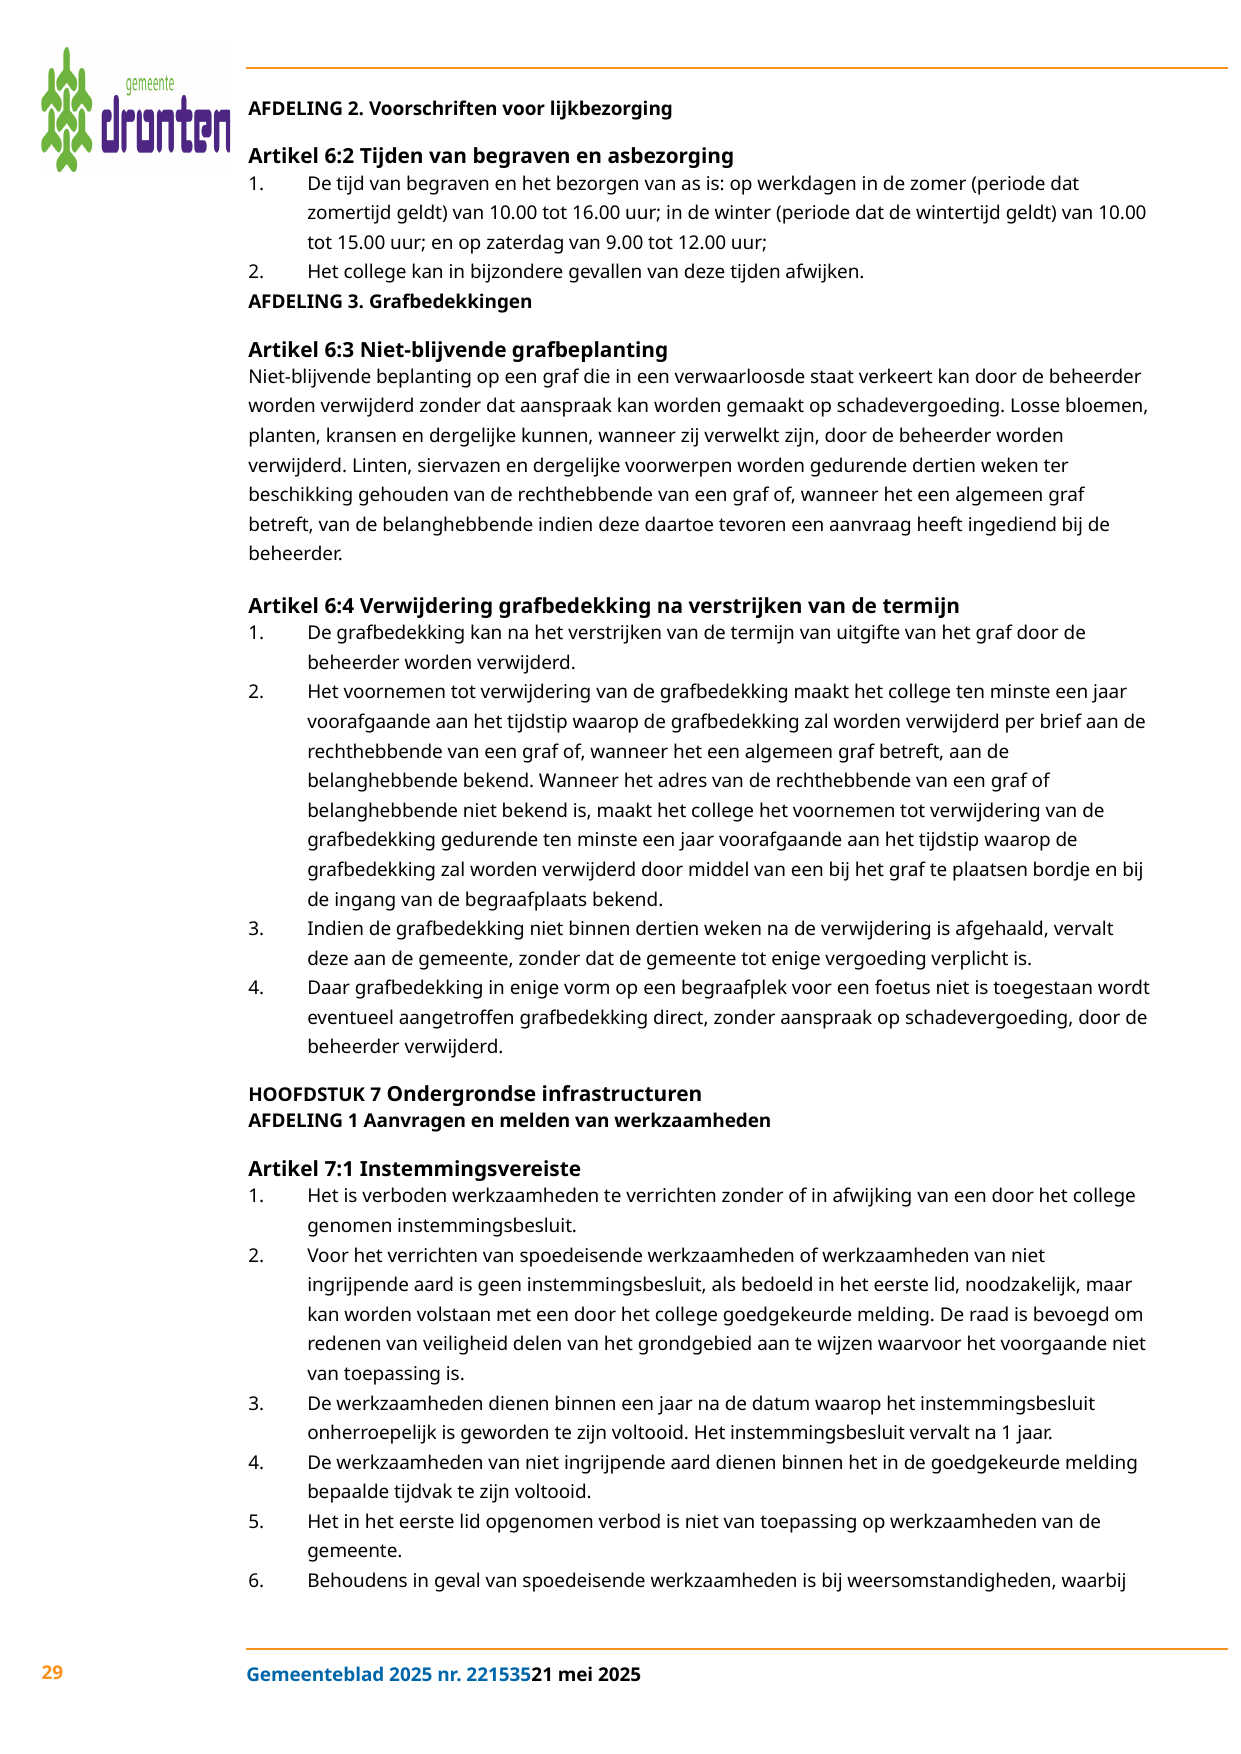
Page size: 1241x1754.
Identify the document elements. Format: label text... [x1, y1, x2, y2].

list De grafbedekking kan na het verstrijken van de termijn van uitgifte van het graf door de beheerder worden verwijderd. [248, 619, 1152, 675]
text Artikel 6:4 Verwijdering grafbedekking na verstrijken van de termijn [248, 591, 1152, 619]
list De werkzaamheden van niet ingrijpende aard dienen binnen het in de goedgekeurde melding bepaalde tijdvak te zijn voltooid. [248, 1449, 1152, 1504]
text AFDELING 2. Voorschriften voor lijkbezorging [248, 95, 1152, 121]
list Voor het verrichten van spoedeisende werkzaamheden of werkzaamheden van niet ingrijpende aard is geen instemmingsbesluit, als bedoeld in het eerste lid, noodzakelijk, maar kan worden volstaan met een door het college goedgekeurde melding. De raad is bevoegd om redenen van veiligheid delen van het grondgebied aan te wijzen waarvoor het voorgaande niet van toepassing is. [248, 1242, 1152, 1386]
text Artikel 7:1 Instemmingsvereiste [248, 1154, 1152, 1183]
list Daar grafbedekking in enige vorm op een begraafplek voor een foetus niet is toegestaan wordt eventueel aangetroffen grafbedekking direct, zonder aanspraak op schadevergoeding, door de beheerder verwijderd. [248, 974, 1152, 1059]
picture [41, 47, 231, 172]
list Het is verboden werkzaamheden te verrichten zonder of in afwijking van een door het college genomen instemmingsbesluit. [248, 1183, 1152, 1238]
list Het voornemen tot verwijdering van de grafbedekking maakt het college ten minste een jaar voorafgaande aan het tijdstip waarop de grafbedekking zal worden verwijderd per brief aan de rechthebbende van een graf of, wanneer het een algemeen graf betreft, aan de belanghebbende bekend. Wanneer het adres van de rechthebbende van een graf of belanghebbende niet bekend is, maakt het college het voornemen tot verwijdering van de grafbedekking gedurende ten minste een jaar voorafgaande aan het tijdstip waarop de grafbedekking zal worden verwijderd door middel van een bij het graf te plaatsen bordje en bij de ingang van de begraafplaats bekend. [248, 679, 1152, 911]
text AFDELING 3. Grafbedekkingen [248, 288, 1152, 314]
list Behoudens in geval van spoedeisende werkzaamheden is bij weersomstandigheden, waarbij [248, 1567, 1152, 1593]
text HOOFDSTUK 7 Ondergrondse infrastructuren [248, 1079, 1152, 1108]
list Indien de grafbedekking niet binnen dertien weken na de verwijdering is afgehaald, vervalt deze aan de gemeente, zonder dat de gemeente tot enige vergoeding verplicht is. [248, 915, 1152, 971]
list Het in het eerste lid opgenomen verbod is niet van toepassing op werkzaamheden van de gemeente. [248, 1508, 1152, 1563]
text Artikel 6:3 Niet-blijvende grafbeplanting [248, 335, 1152, 363]
text AFDELING 1 Aanvragen en melden van werkzaamheden [248, 1108, 1152, 1133]
list De werkzaamheden dienen binnen een jaar na de datum waarop het instemmingsbesluit onherroepelijk is geworden te zijn voltooid. Het instemmingsbesluit vervalt na 1 jaar. [248, 1390, 1152, 1445]
text Niet-blijvende beplanting op een graf die in een verwaarloosde staat verkeert kan door de beheerder worden verwijderd zonder dat aanspraak kan worden gemaakt op schadevergoeding. Losse bloemen, planten, kransen en dergelijke kunnen, wanneer zij verwelkt zijn, door de beheerder worden verwijderd. Linten, siervazen en dergelijke voorwerpen worden gedurende dertien weken ter beschikking gehouden van de rechthebbende van een graf of, wanneer het een algemeen graf betreft, van de belanghebbende indien deze daartoe tevoren een aanvraag heeft ingediend bij de beheerder. [248, 363, 1152, 566]
list De tijd van begraven en het bezorgen van as is: op werkdagen in de zomer (periode dat zomertijd geldt) van 10.00 tot 16.00 uur; in de winter (periode dat de wintertijd geldt) van 10.00 tot 15.00 uur; en op zaterdag van 9.00 tot 12.00 uur; [248, 170, 1152, 255]
list Het college kan in bijzondere gevallen van deze tijden afwijken. [248, 258, 1152, 284]
text Artikel 6:2 Tijden van begraven en asbezorging [248, 141, 1152, 170]
